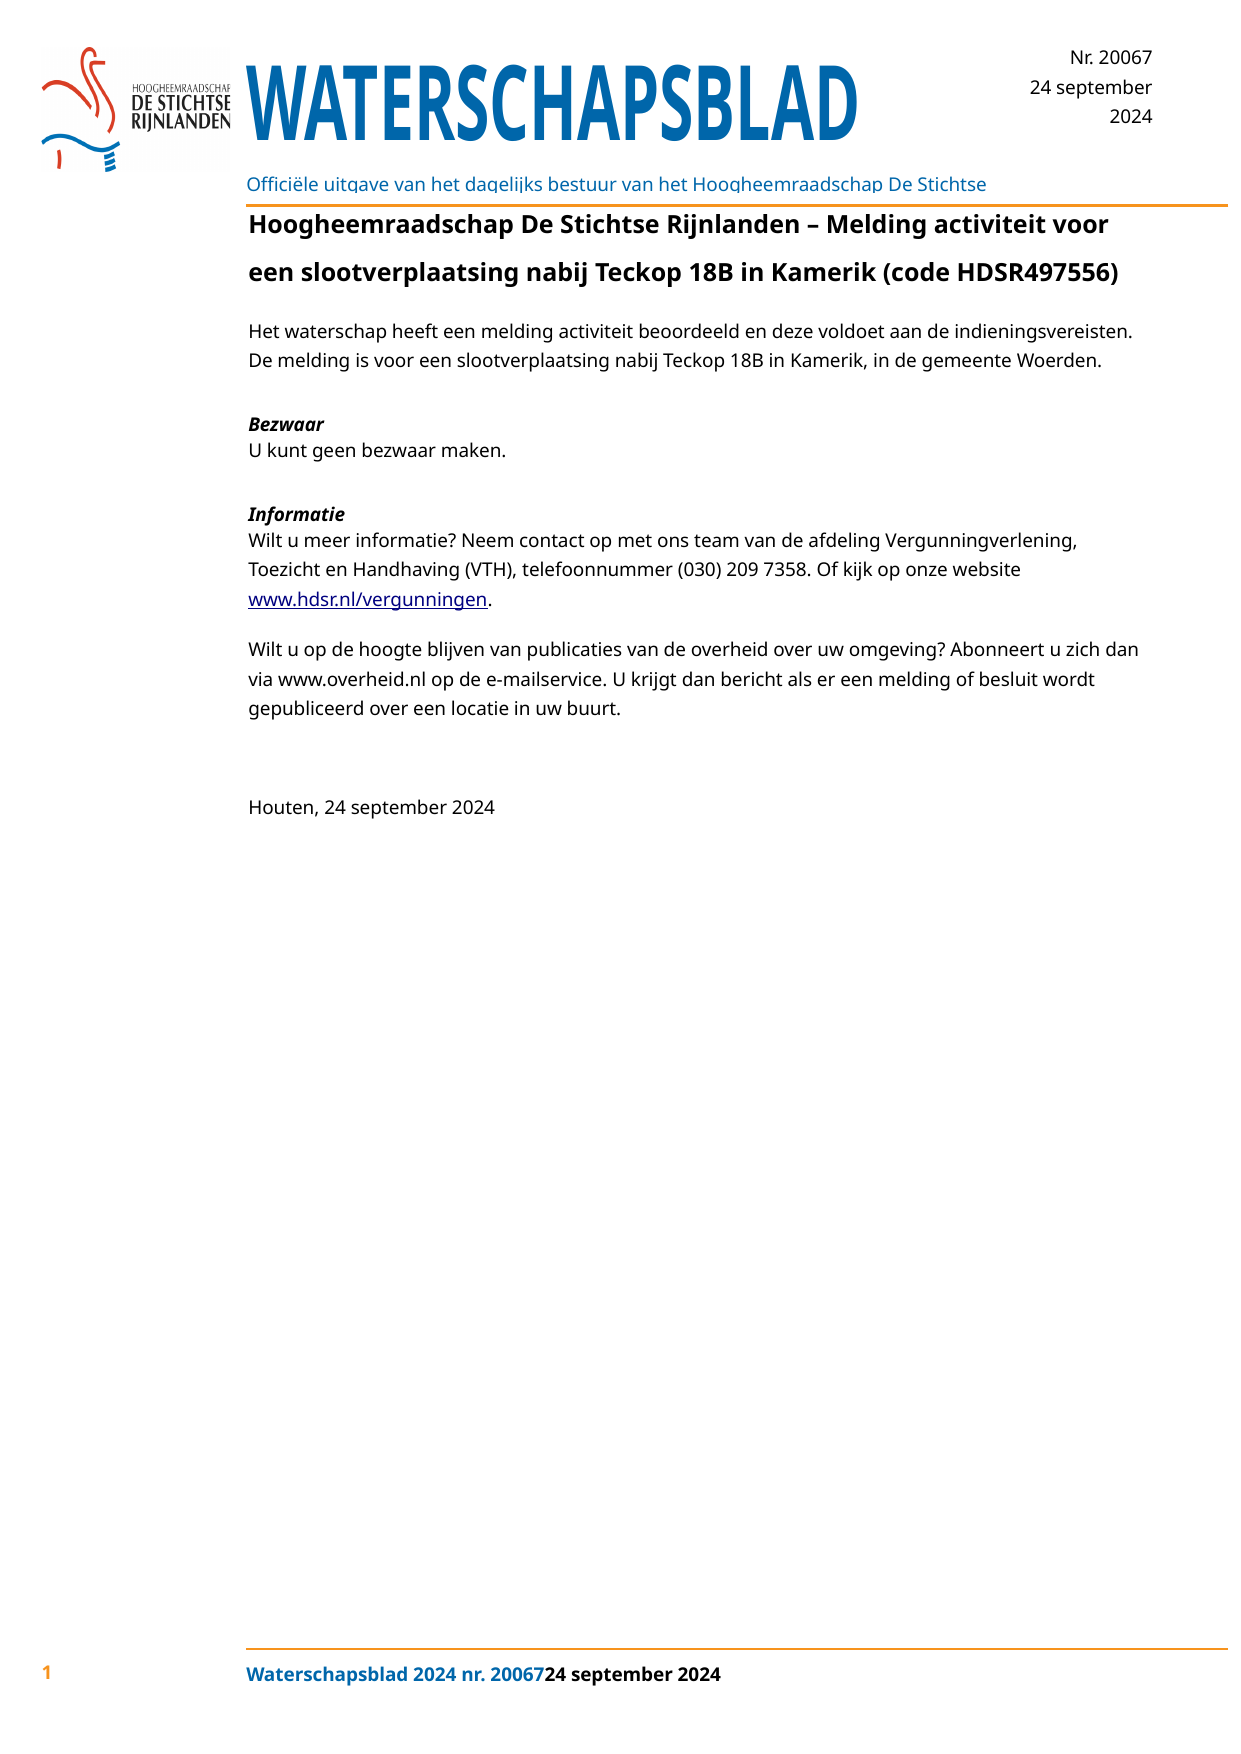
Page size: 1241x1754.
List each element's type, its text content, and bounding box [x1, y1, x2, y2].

text Wilt u op de hoogte blijven van publicaties van de overheid over uw omgeving? Abonneert u zich dan via www.overheid.nl op de e-mailservice. U krijgt dan bericht als er een melding of besluit wordt gepubliceerd over een locatie in uw buurt. [248, 636, 1152, 721]
text Informatie [248, 501, 1152, 527]
text Bezwaar [248, 411, 1152, 437]
picture [41, 47, 231, 172]
text Het waterschap heeft een melding activiteit beoordeeld en deze voldoet aan de indieningsvereisten. De melding is voor een slootverplaatsing nabij Teckop 18B in Kamerik, in de gemeente Woerden. [248, 318, 1152, 373]
text Houten, 24 september 2024 [248, 794, 1152, 819]
text U kunt geen bezwaar maken. [248, 437, 1152, 463]
text Hoogheemraadschap De Stichtse Rijnlanden – Melding activiteit voor een slootverplaatsing nabij Teckop 18B in Kamerik (code HDSR497556) [248, 207, 1152, 288]
text Wilt u meer informatie? Neem contact op met ons team van de afdeling Vergunningverlening, Toezicht en Handhaving (VTH), telefoonnummer (030) 209 7358. Of kijk op onze website www.hdsr.nl/vergunningen. [248, 527, 1152, 612]
